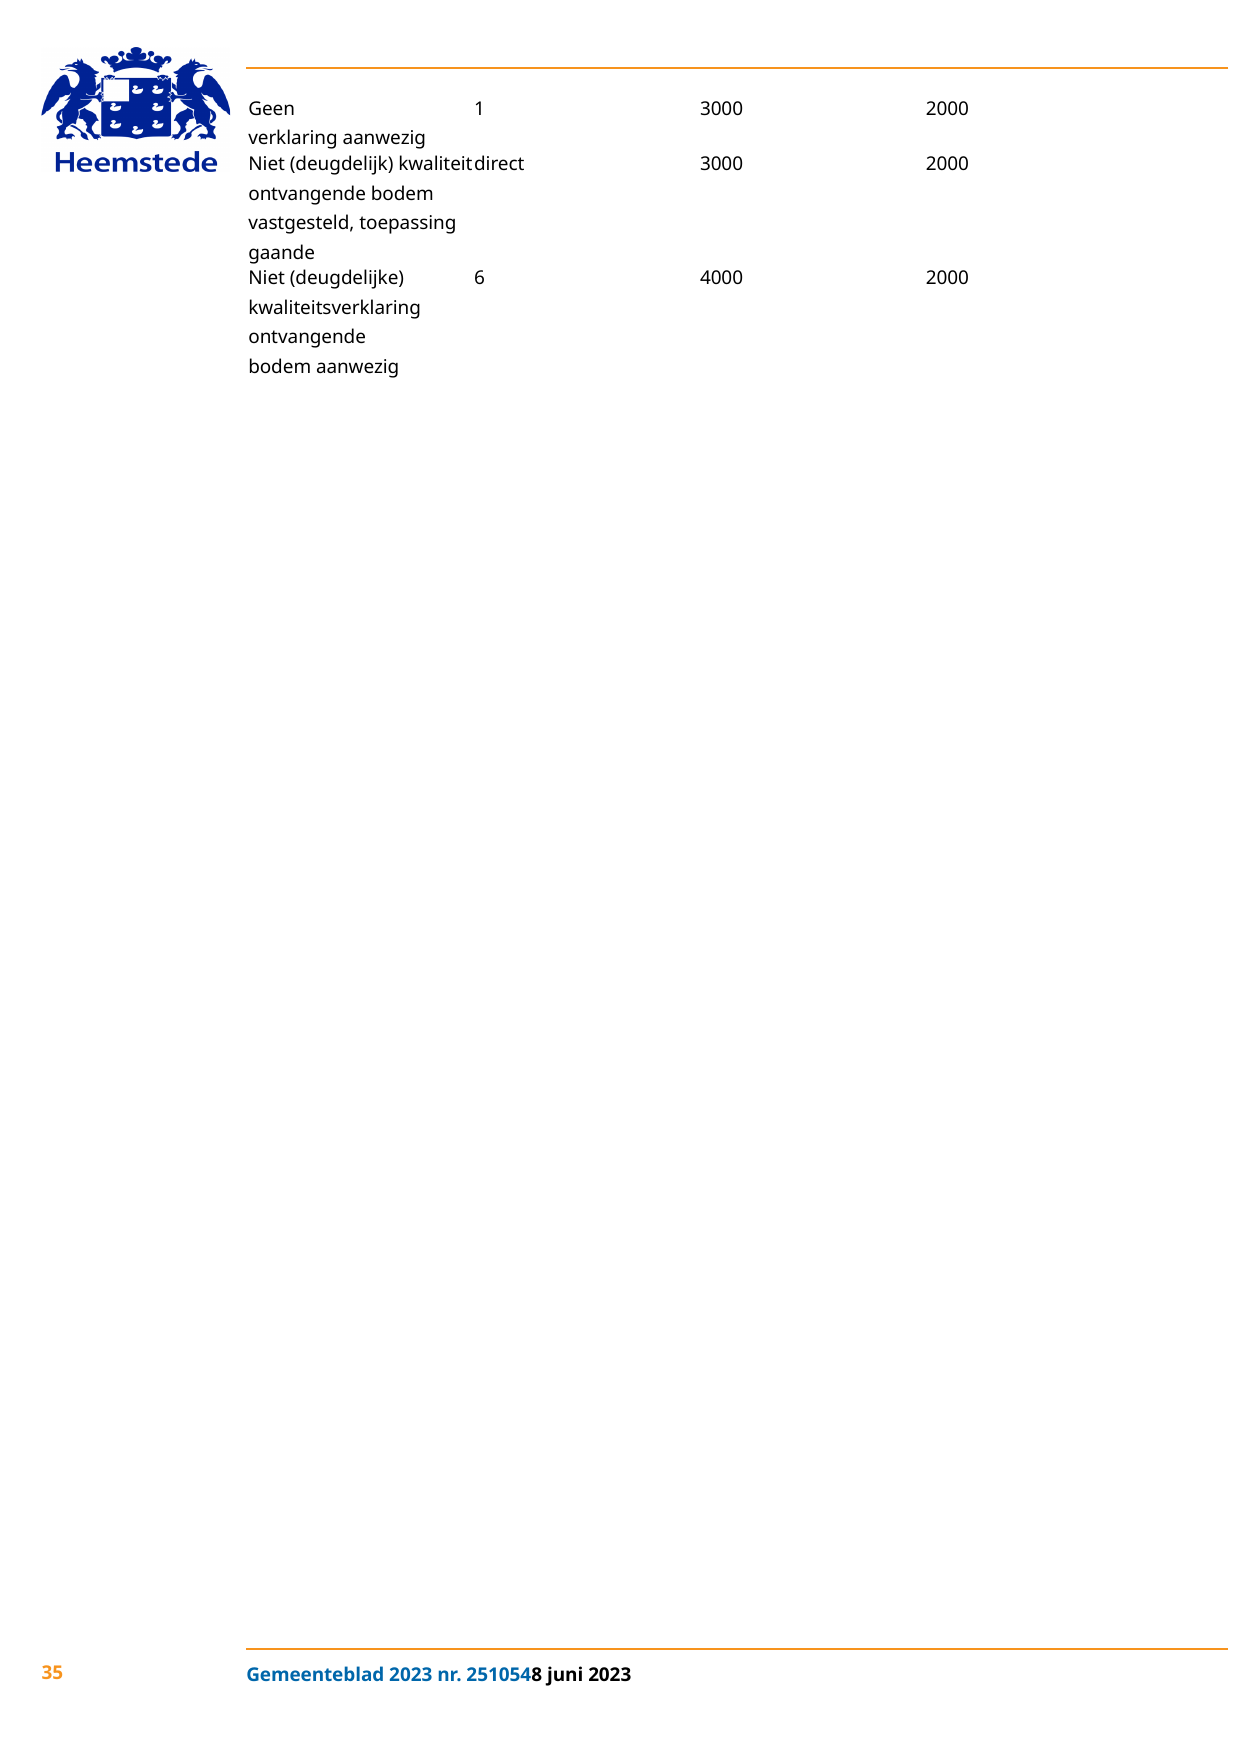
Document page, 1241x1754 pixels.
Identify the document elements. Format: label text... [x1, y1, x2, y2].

table_cell 2000 [926, 150, 1152, 264]
table_cell 4000 [700, 265, 926, 379]
table_cell 1 [474, 95, 700, 150]
table_cell 2000 [926, 265, 1152, 379]
table_cell Niet (deugdelijke) kwaliteitsverklaring ontvangende bodem aanwezig [248, 265, 474, 379]
table_cell 3000 [700, 95, 926, 150]
table_cell Geen verklaring aanwezig [248, 95, 474, 150]
table_cell direct [474, 150, 700, 264]
table_cell 2000 [926, 95, 1152, 150]
picture [41, 47, 231, 172]
table_cell 6 [474, 265, 700, 379]
table_cell 3000 [700, 150, 926, 264]
table_cell Niet (deugdelijk) kwaliteit ontvangende bodem vastgesteld, toepassing gaande [248, 150, 474, 264]
